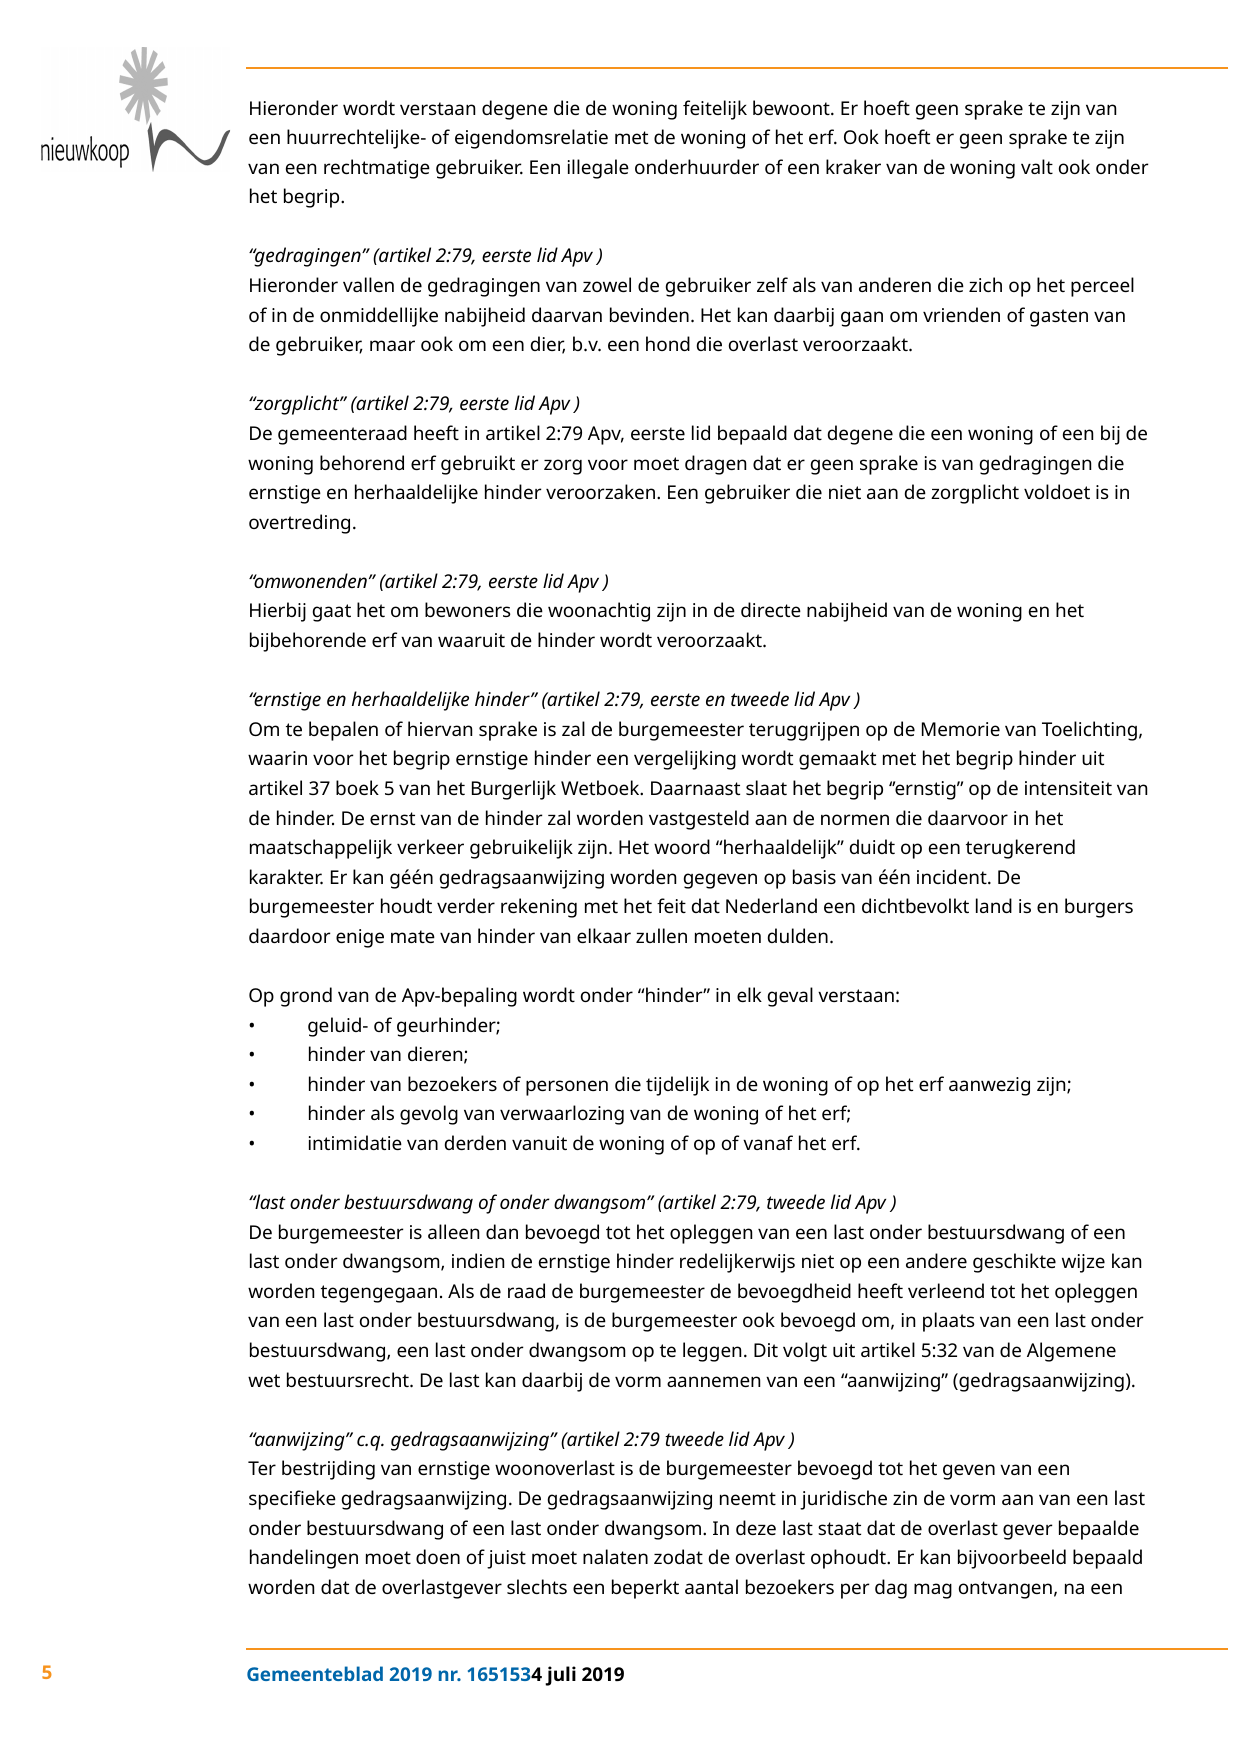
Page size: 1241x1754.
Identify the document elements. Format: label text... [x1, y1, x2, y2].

text “last onder bestuursdwang of onder dwangsom” (artikel 2:79, tweede lid Apv ) [248, 1189, 1152, 1215]
text Hierbij gaat het om bewoners die woonachtig zijn in de directe nabijheid van de woning en het bijbehorende erf van waaruit de hinder wordt veroorzaakt. [248, 598, 1152, 653]
list intimidatie van derden vanuit de woning of op of vanaf het erf. [248, 1130, 1152, 1156]
text Om te bepalen of hiervan sprake is zal de burgemeester teruggrijpen op de Memorie van Toelichting, waarin voor het begrip ernstige hinder een vergelijking wordt gemaakt met het begrip hinder uit artikel 37 boek 5 van het Burgerlijk Wetboek. Daarnaast slaat het begrip ‘’ernstig” op de intensiteit van de hinder. De ernst van de hinder zal worden vastgesteld aan de normen die daarvoor in het maatschappelijk verkeer gebruikelijk zijn. Het woord “herhaaldelijk” duidt op een terugkerend karakter. Er kan géén gedragsaanwijzing worden gegeven op basis van één incident. De burgemeester houdt verder rekening met het feit dat Nederland een dichtbevolkt land is en burgers daardoor enige mate van hinder van elkaar zullen moeten dulden. [248, 716, 1152, 949]
text De burgemeester is alleen dan bevoegd tot het opleggen van een last onder bestuursdwang of een last onder dwangsom, indien de ernstige hinder redelijkerwijs niet op een andere geschikte wijze kan worden tegengegaan. Als de raad de burgemeester de bevoegdheid heeft verleend tot het opleggen van een last onder bestuursdwang, is de burgemeester ook bevoegd om, in plaats van een last onder bestuursdwang, een last onder dwangsom op te leggen. Dit volgt uit artikel 5:32 van de Algemene wet bestuursrecht. De last kan daarbij de vorm aannemen van een “aanwijzing” (gedragsaanwijzing). [248, 1219, 1152, 1393]
list hinder van dieren; [248, 1041, 1152, 1067]
text Hieronder vallen de gedragingen van zowel de gebruiker zelf als van anderen die zich op het perceel of in de onmiddellijke nabijheid daarvan bevinden. Het kan daarbij gaan om vrienden of gasten van de gebruiker, maar ook om een dier, b.v. een hond die overlast veroorzaakt. [248, 272, 1152, 357]
text Hieronder wordt verstaan degene die de woning feitelijk bewoont. Er hoeft geen sprake te zijn van een huurrechtelijke- of eigendomsrelatie met de woning of het erf. Ook hoeft er geen sprake te zijn van een rechtmatige gebruiker. Een illegale onderhuurder of een kraker van de woning valt ook onder het begrip. [248, 95, 1152, 209]
text De gemeenteraad heeft in artikel 2:79 Apv, eerste lid bepaald dat degene die een woning of een bij de woning behorend erf gebruikt er zorg voor moet dragen dat er geen sprake is van gedragingen die ernstige en herhaaldelijke hinder veroorzaken. Een gebruiker die niet aan de zorgplicht voldoet is in overtreding. [248, 420, 1152, 535]
list geluid- of geurhinder; [248, 1012, 1152, 1038]
text Op grond van de Apv-bepaling wordt onder “hinder” in elk geval verstaan: [248, 982, 1152, 1008]
text Ter bestrijding van ernstige woonoverlast is de burgemeester bevoegd tot het geven van een specifieke gedragsaanwijzing. De gedragsaanwijzing neemt in juridische zin de vorm aan van een last onder bestuursdwang of een last onder dwangsom. In deze last staat dat de overlast gever bepaalde handelingen moet doen of juist moet nalaten zodat de overlast ophoudt. Er kan bijvoorbeeld bepaald worden dat de overlastgever slechts een beperkt aantal bezoekers per dag mag ontvangen, na een [248, 1456, 1152, 1600]
text “ernstige en herhaaldelijke hinder” (artikel 2:79, eerste en tweede lid Apv ) [248, 686, 1152, 712]
list hinder als gevolg van verwaarlozing van de woning of het erf; [248, 1101, 1152, 1126]
text “aanwijzing” c.q. gedragsaanwijzing” (artikel 2:79 tweede lid Apv ) [248, 1426, 1152, 1452]
text “omwonenden” (artikel 2:79, eerste lid Apv ) [248, 568, 1152, 594]
picture [41, 47, 231, 172]
text “gedragingen” (artikel 2:79, eerste lid Apv ) [248, 243, 1152, 268]
list hinder van bezoekers of personen die tijdelijk in de woning of op het erf aanwezig zijn; [248, 1071, 1152, 1097]
text “zorgplicht” (artikel 2:79, eerste lid Apv ) [248, 391, 1152, 416]
